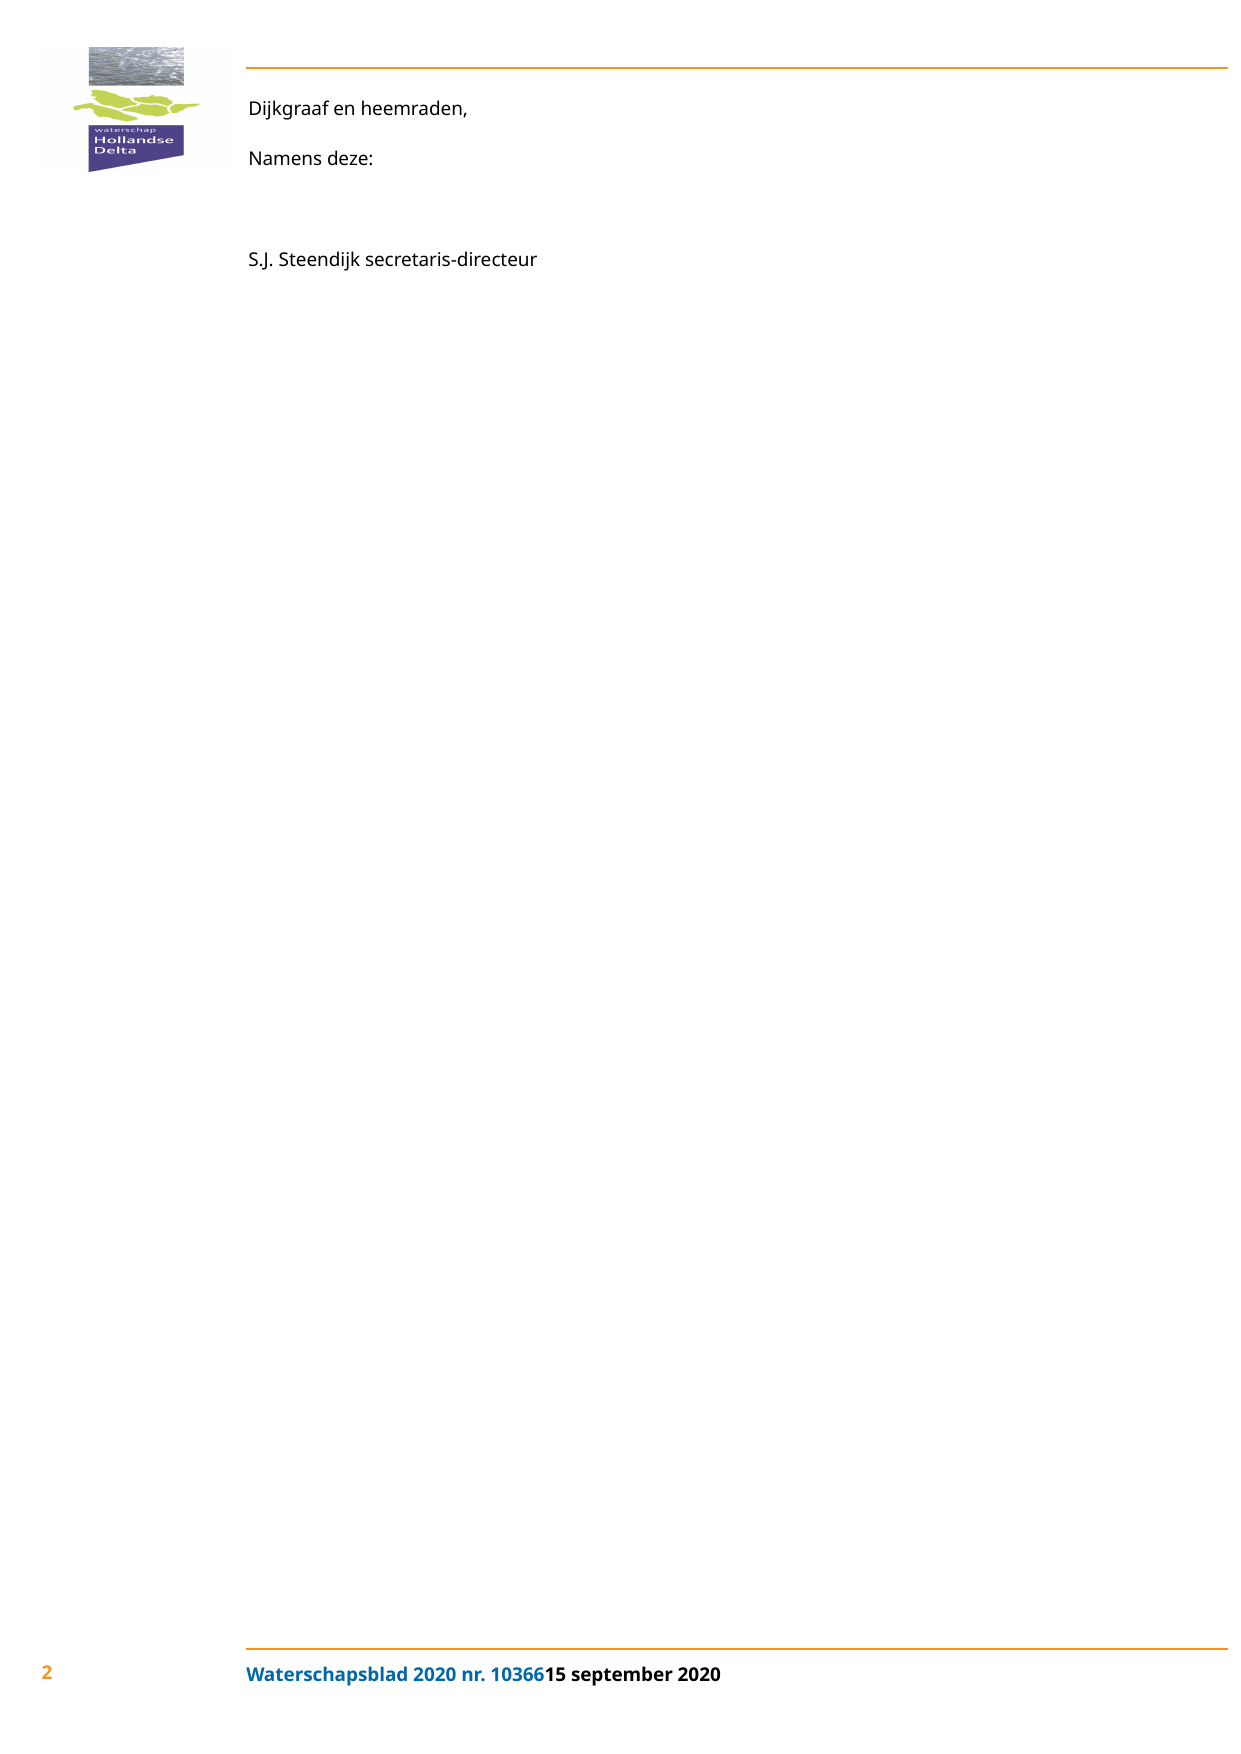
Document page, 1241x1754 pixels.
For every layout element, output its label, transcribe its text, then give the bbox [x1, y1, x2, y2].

picture [41, 47, 231, 172]
text Dijkgraaf en heemraden, [248, 95, 1152, 121]
text Namens deze: [248, 145, 1152, 171]
text S.J. Steendijk secretaris-directeur [248, 246, 1152, 272]
